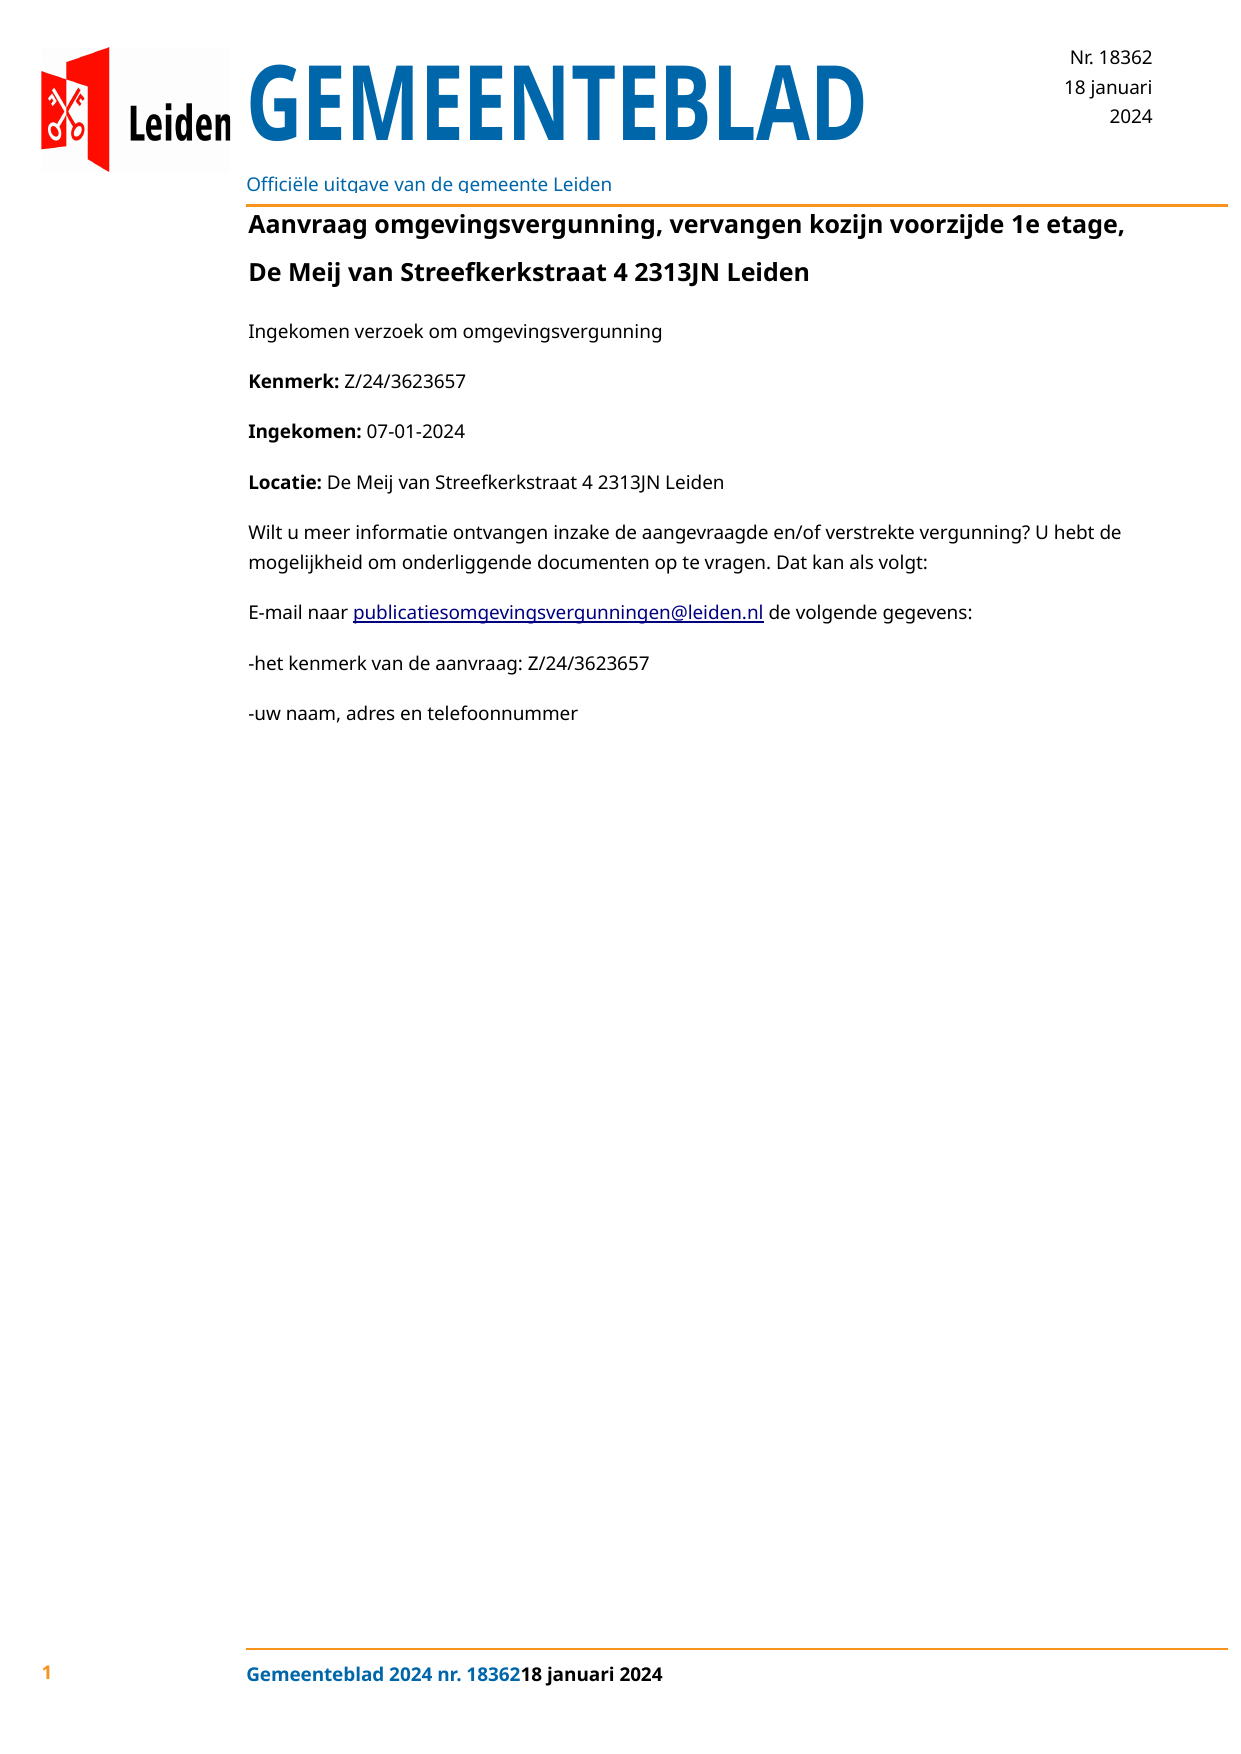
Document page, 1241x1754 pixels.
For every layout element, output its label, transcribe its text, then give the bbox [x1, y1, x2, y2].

text Kenmerk: Z/24/3623657 [248, 368, 1152, 394]
text Aanvraag omgevingsvergunning, vervangen kozijn voorzijde 1e etage, De Meij van Streefkerkstraat 4 2313JN Leiden [248, 207, 1152, 288]
picture [41, 47, 231, 172]
text E-mail naar publicatiesomgevingsvergunningen@leiden.nl de volgende gegevens: [248, 599, 1152, 625]
text Locatie: De Meij van Streefkerkstraat 4 2313JN Leiden [248, 469, 1152, 495]
text Wilt u meer informatie ontvangen inzake de aangevraagde en/of verstrekte vergunning? U hebt de mogelijkheid om onderliggende documenten op te vragen. Dat kan als volgt: [248, 519, 1152, 575]
text Ingekomen: 07-01-2024 [248, 419, 1152, 444]
text -uw naam, adres en telefoonnummer [248, 700, 1152, 726]
text Ingekomen verzoek om omgevingsvergunning [248, 318, 1152, 344]
text -het kenmerk van de aanvraag: Z/24/3623657 [248, 650, 1152, 676]
